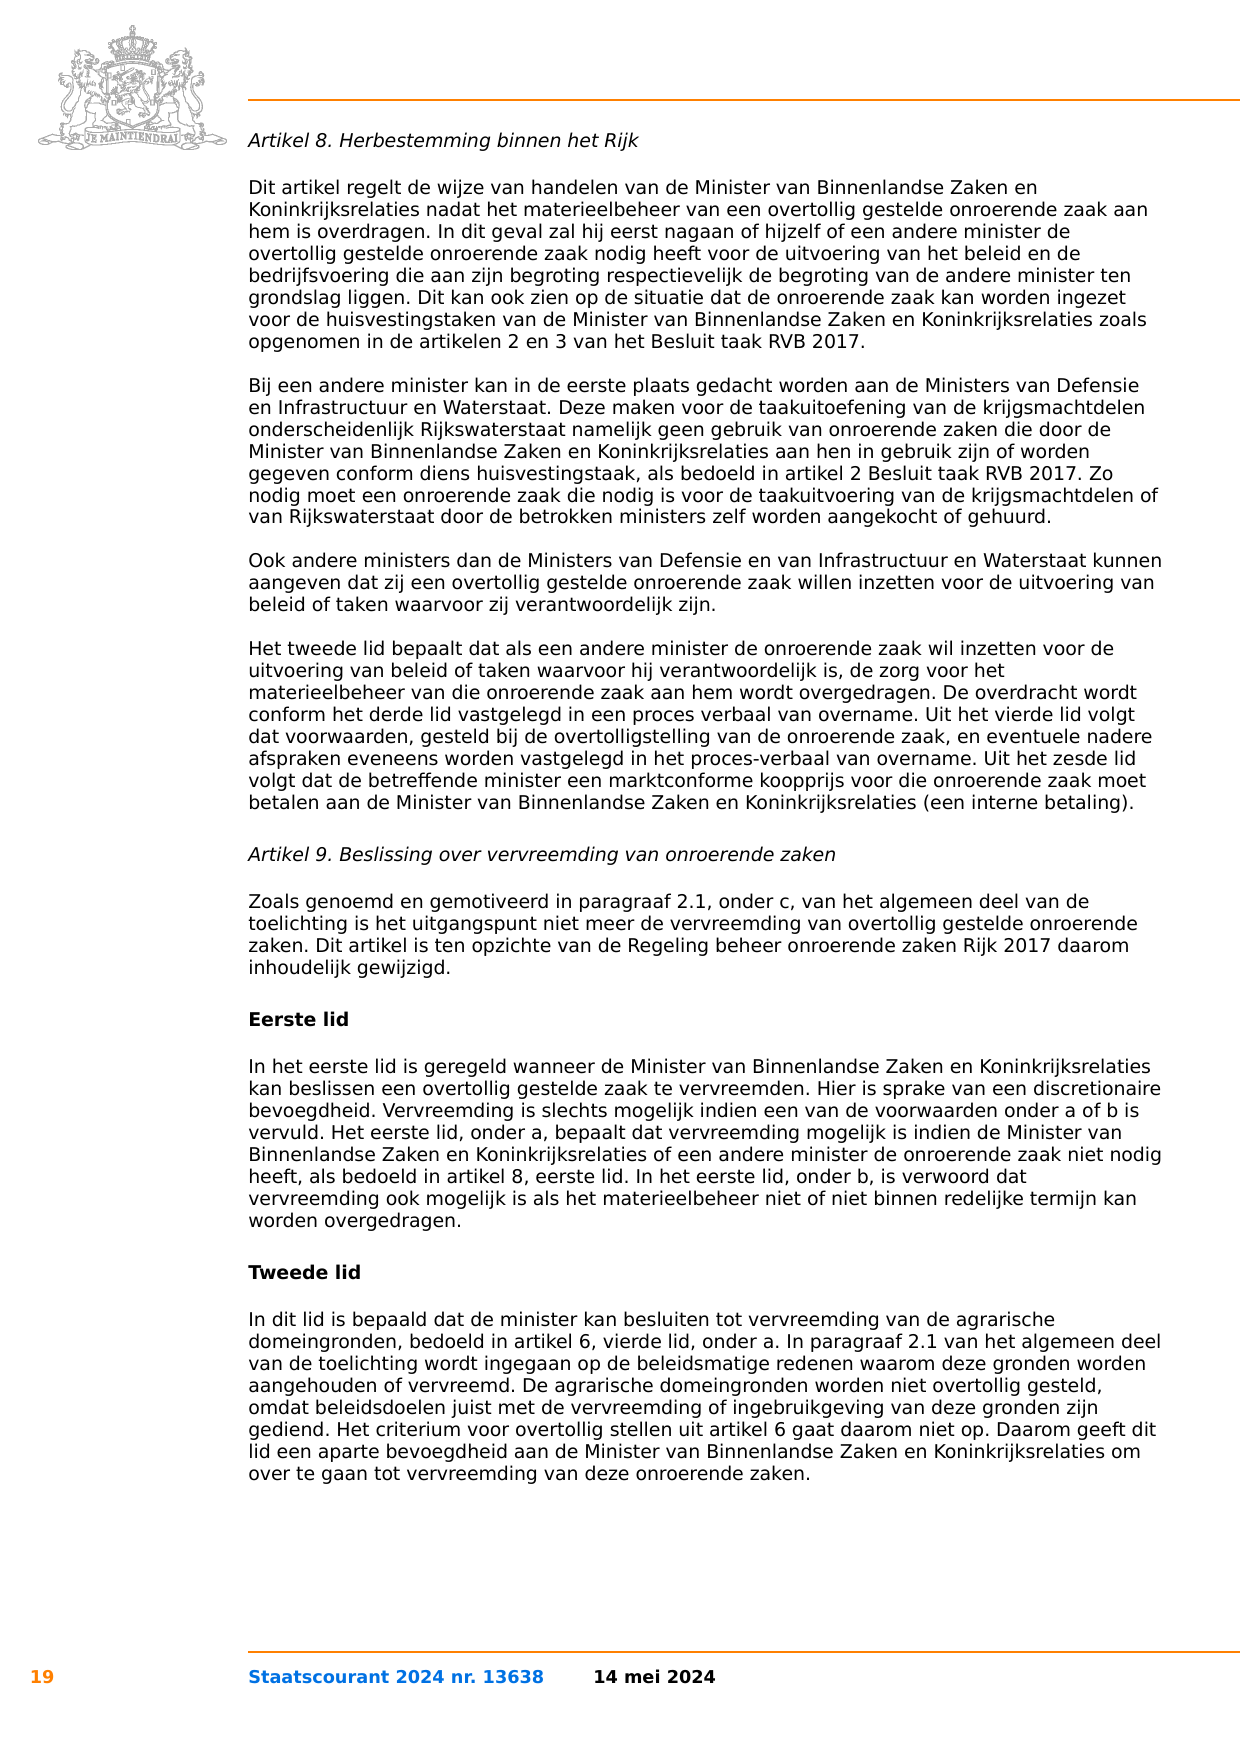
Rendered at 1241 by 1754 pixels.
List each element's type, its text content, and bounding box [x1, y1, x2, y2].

subtitle Eerste lid [248, 1009, 1163, 1031]
text In het eerste lid is geregeld wanneer de Minister van Binnenlandse Zaken en Koninkrijksrelaties kan beslissen een overtollig gestelde zaak te vervreemden. Hier is sprake van een discretionaire bevoegdheid. Vervreemding is slechts mogelijk indien een van de voorwaarden onder a of b is vervuld. Het eerste lid, onder a, bepaalt dat vervreemding mogelijk is indien de Minister van Binnenlandse Zaken en Koninkrijksrelaties of een andere minister de onroerende zaak niet nodig heeft, als bedoeld in artikel 8, eerste lid. In het eerste lid, onder b, is verwoord dat vervreemding ook mogelijk is als het materieelbeheer niet of niet binnen redelijke termijn kan worden overgedragen. [248, 1056, 1163, 1232]
subtitle Tweede lid [248, 1262, 1163, 1284]
subtitle Artikel 9. Beslissing over vervreemding van onroerende zaken [248, 844, 1163, 866]
text Ook andere ministers dan de Ministers van Defensie en van Infrastructuur en Waterstaat kunnen aangeven dat zij een overtollig gestelde onroerende zaak willen inzetten voor de uitvoering van beleid of taken waarvoor zij verantwoordelijk zijn. [248, 550, 1163, 616]
text Zoals genoemd en gemotiveerd in paragraaf 2.1, onder c, van het algemeen deel van de toelichting is het uitgangspunt niet meer de vervreemding van overtollig gestelde onroerende zaken. Dit artikel is ten opzichte van de Regeling beheer onroerende zaken Rijk 2017 daarom inhoudelijk gewijzigd. [248, 891, 1163, 979]
text In dit lid is bepaald dat de minister kan besluiten tot vervreemding van de agrarische domeingronden, bedoeld in artikel 6, vierde lid, onder a. In paragraaf 2.1 van het algemeen deel van de toelichting wordt ingegaan op de beleidsmatige redenen waarom deze gronden worden aangehouden of vervreemd. De agrarische domeingronden worden niet overtollig gesteld, omdat beleidsdoelen juist met de vervreemding of ingebruikgeving van deze gronden zijn gediend. Het criterium voor overtollig stellen uit artikel 6 gaat daarom niet op. Daarom geeft dit lid een aparte bevoegdheid aan de Minister van Binnenlandse Zaken en Koninkrijksrelaties om over te gaan tot vervreemding van deze onroerende zaken. [248, 1309, 1163, 1484]
subtitle Artikel 8. Herbestemming binnen het Rijk [248, 130, 1163, 152]
text Het tweede lid bepaalt dat als een andere minister de onroerende zaak wil inzetten voor de uitvoering van beleid of taken waarvoor hij verantwoordelijk is, de zorg voor het materieelbeheer van die onroerende zaak aan hem wordt overgedragen. De overdracht wordt conform het derde lid vastgelegd in een proces verbaal van overname. Uit het vierde lid volgt dat voorwaarden, gesteld bij de overtolligstelling van de onroerende zaak, en eventuele nadere afspraken eveneens worden vastgelegd in het proces-verbaal van overname. Uit het zesde lid volgt dat de betreffende minister een marktconforme koopprijs voor die onroerende zaak moet betalen aan de Minister van Binnenlandse Zaken en Koninkrijksrelaties (een interne betaling). [248, 638, 1163, 814]
text Bij een andere minister kan in de eerste plaats gedacht worden aan de Ministers van Defensie en Infrastructuur en Waterstaat. Deze maken voor de taakuitoefening van de krijgsmachtdelen onderscheidenlijk Rijkswaterstaat namelijk geen gebruik van onroerende zaken die door de Minister van Binnenlandse Zaken en Koninkrijksrelaties aan hen in gebruik zijn of worden gegeven conform diens huisvestingstaak, als bedoeld in artikel 2 Besluit taak RVB 2017. Zo nodig moet een onroerende zaak die nodig is voor de taakuitvoering van de krijgsmachtdelen of van Rijkswaterstaat door de betrokken ministers zelf worden aangekocht of gehuurd. [248, 374, 1163, 528]
text Dit artikel regelt de wijze van handelen van de Minister van Binnenlandse Zaken en Koninkrijksrelaties nadat het materieelbeheer van een overtollig gestelde onroerende zaak aan hem is overdragen. In dit geval zal hij eerst nagaan of hijzelf of een andere minister de overtollig gestelde onroerende zaak nodig heeft voor de uitvoering van het beleid en de bedrijfsvoering die aan zijn begroting respectievelijk de begroting van de andere minister ten grondslag liggen. Dit kan ook zien op de situatie dat de onroerende zaak kan worden ingezet voor de huisvestingstaken van de Minister van Binnenlandse Zaken en Koninkrijksrelaties zoals opgenomen in de artikelen 2 en 3 van het Besluit taak RVB 2017. [248, 177, 1163, 353]
picture [38, 25, 227, 150]
